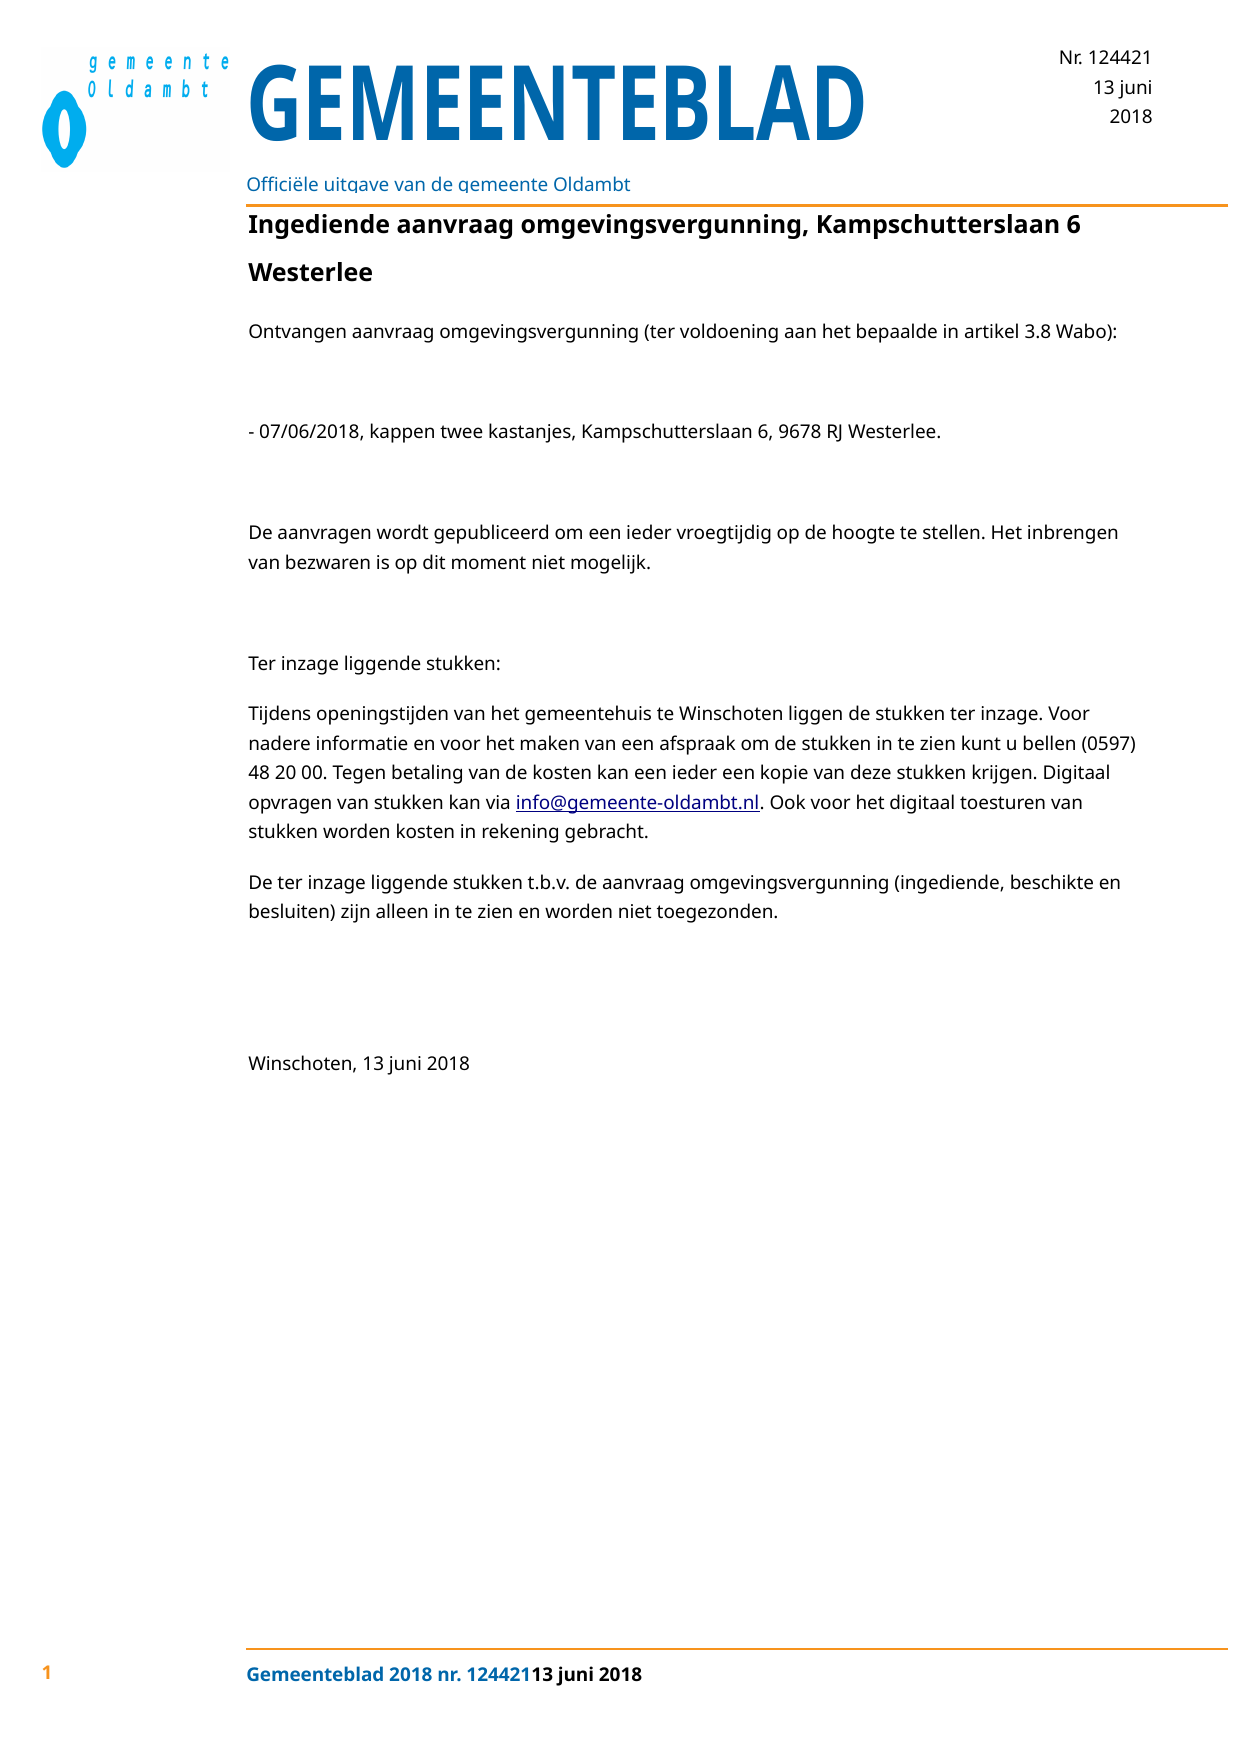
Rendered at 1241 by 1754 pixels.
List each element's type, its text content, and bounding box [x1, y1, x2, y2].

text Ontvangen aanvraag omgevingsvergunning (ter voldoening aan het bepaalde in artikel 3.8 Wabo): [248, 318, 1152, 344]
text Winschoten, 13 juni 2018 [248, 1050, 1152, 1076]
text Ingediende aanvraag omgevingsvergunning, Kampschutterslaan 6 Westerlee [248, 207, 1152, 288]
text Ter inzage liggende stukken: [248, 650, 1152, 676]
picture [41, 47, 231, 172]
text - 07/06/2018, kappen twee kastanjes, Kampschutterslaan 6, 9678 RJ Westerlee. [248, 419, 1152, 444]
text De aanvragen wordt gepubliceerd om een ieder vroegtijdig op de hoogte te stellen. Het inbrengen van bezwaren is op dit moment niet mogelijk. [248, 519, 1152, 575]
text De ter inzage liggende stukken t.b.v. de aanvraag omgevingsvergunning (ingediende, beschikte en besluiten) zijn alleen in te zien en worden niet toegezonden. [248, 869, 1152, 924]
text Tijdens openingstijden van het gemeentehuis te Winschoten liggen de stukken ter inzage. Voor nadere informatie en voor het maken van een afspraak om de stukken in te zien kunt u bellen (0597) 48 20 00. Tegen betaling van de kosten kan een ieder een kopie van deze stukken krijgen. Digitaal opvragen van stukken kan via info@gemeente-oldambt.nl. Ook voor het digitaal toesturen van stukken worden kosten in rekening gebracht. [248, 700, 1152, 844]
